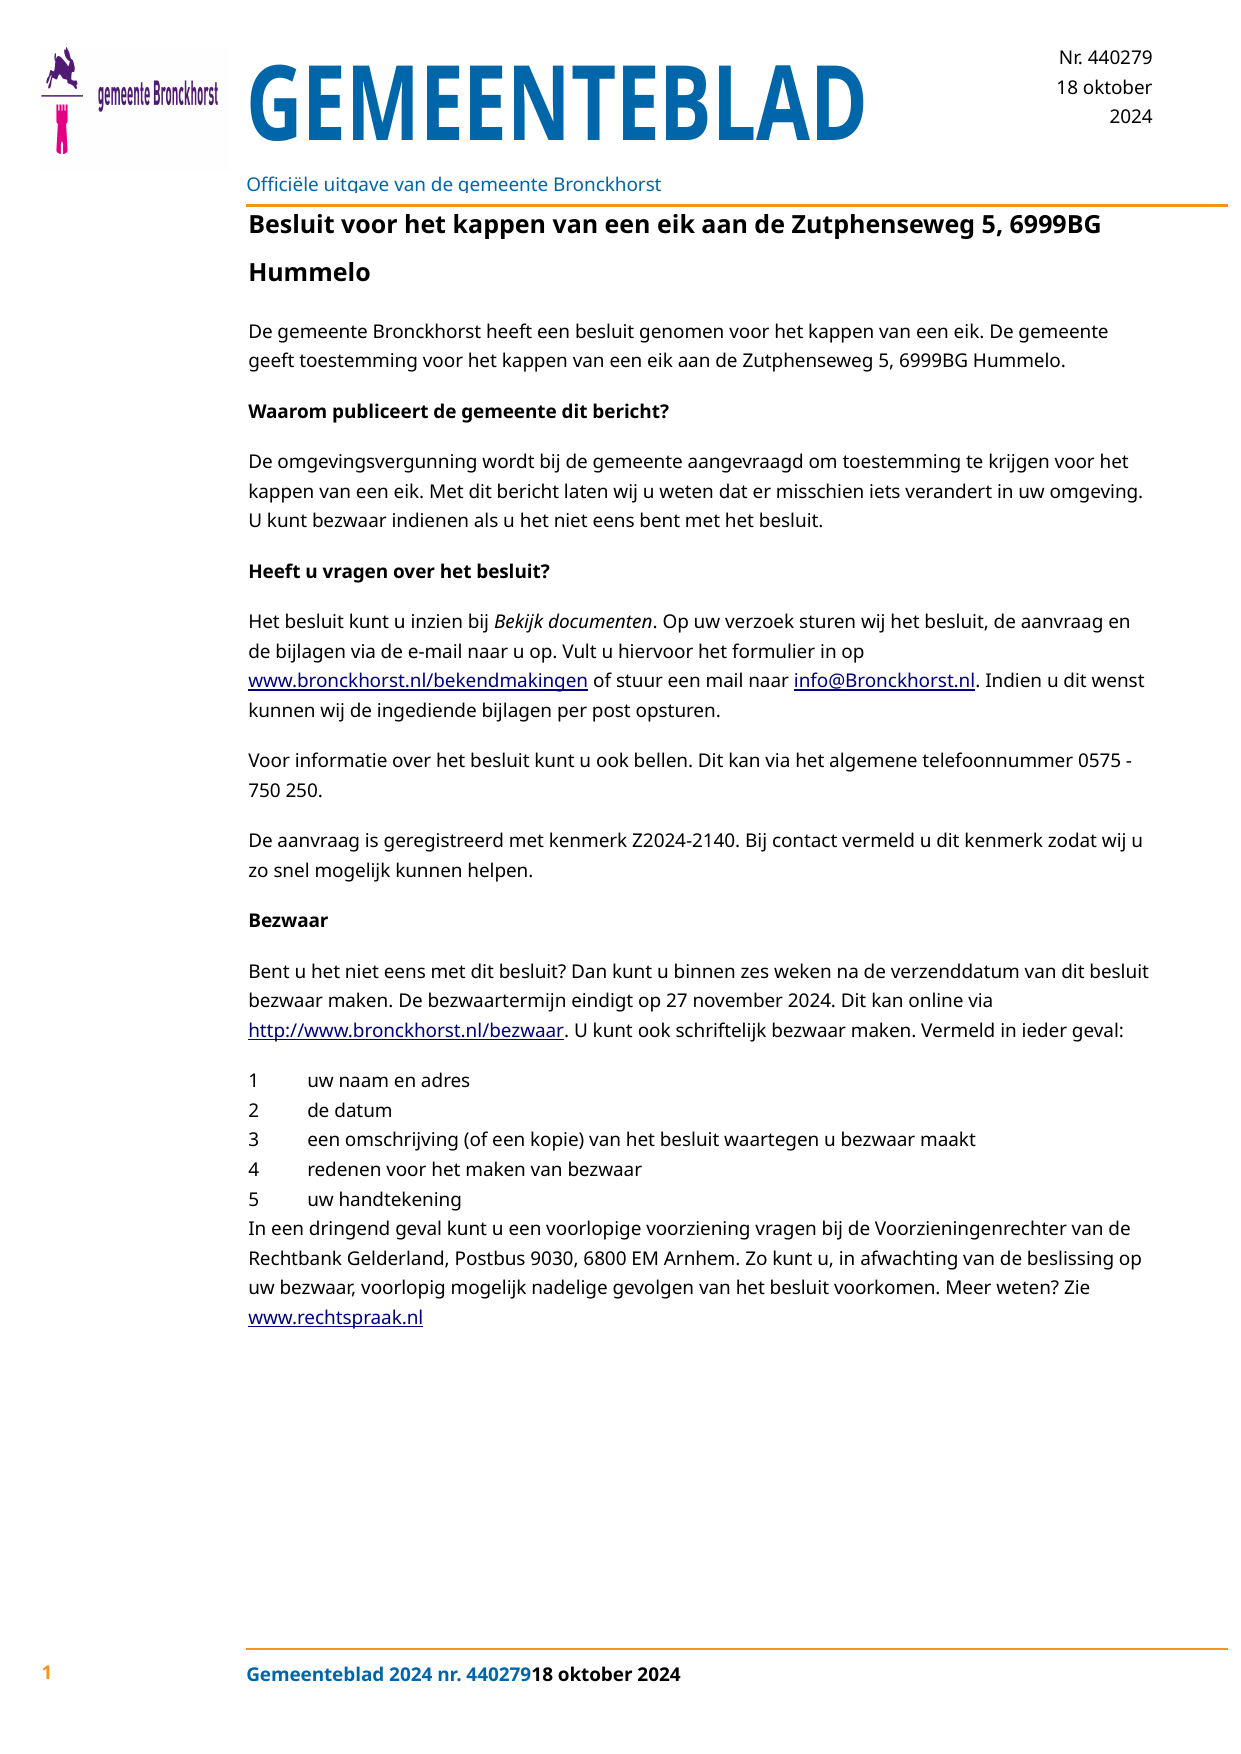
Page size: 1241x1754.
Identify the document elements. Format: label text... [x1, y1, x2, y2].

text De omgevingsvergunning wordt bij de gemeente aangevraagd om toestemming te krijgen voor het kappen van een eik. Met dit bericht laten wij u weten dat er misschien iets verandert in uw omgeving. U kunt bezwaar indienen als u het niet eens bent met het besluit. [248, 448, 1152, 533]
list een omschrijving (of een kopie) van het besluit waartegen u bezwaar maakt [248, 1127, 1152, 1152]
list uw handtekening [248, 1186, 1152, 1212]
text Heeft u vragen over het besluit? [248, 558, 1152, 584]
list uw naam en adres [248, 1067, 1152, 1093]
text Besluit voor het kappen van een eik aan de Zutphenseweg 5, 6999BG Hummelo [248, 207, 1152, 288]
picture [41, 47, 231, 172]
text De aanvraag is geregistreerd met kenmerk Z2024-2140. Bij contact vermeld u dit kenmerk zodat wij u zo snel mogelijk kunnen helpen. [248, 827, 1152, 883]
text De gemeente Bronckhorst heeft een besluit genomen voor het kappen van een eik. De gemeente geeft toestemming voor het kappen van een eik aan de Zutphenseweg 5, 6999BG Hummelo. [248, 318, 1152, 373]
list de datum [248, 1097, 1152, 1123]
text Het besluit kunt u inzien bij Bekijk documenten. Op uw verzoek sturen wij het besluit, de aanvraag en de bijlagen via de e-mail naar u op. Vult u hiervoor het formulier in op www.bronckhorst.nl/bekendmakingen of stuur een mail naar info@Bronckhorst.nl. Indien u dit wenst kunnen wij de ingediende bijlagen per post opsturen. [248, 608, 1152, 723]
text Bezwaar [248, 907, 1152, 933]
text Bent u het niet eens met dit besluit? Dan kunt u binnen zes weken na de verzenddatum van dit besluit bezwaar maken. De bezwaartermijn eindigt op 27 november 2024. Dit kan online via http://www.bronckhorst.nl/bezwaar. U kunt ook schriftelijk bezwaar maken. Vermeld in ieder geval: [248, 958, 1152, 1043]
text In een dringend geval kunt u een voorlopige voorziening vragen bij de Voorzieningenrechter van de Rechtbank Gelderland, Postbus 9030, 6800 EM Arnhem. Zo kunt u, in afwachting van de beslissing op uw bezwaar, voorlopig mogelijk nadelige gevolgen van het besluit voorkomen. Meer weten? Zie www.rechtspraak.nl [248, 1215, 1152, 1330]
text Voor informatie over het besluit kunt u ook bellen. Dit kan via het algemene telefoonnummer 0575 - 750 250. [248, 747, 1152, 803]
text Waarom publiceert de gemeente dit bericht? [248, 398, 1152, 424]
list redenen voor het maken van bezwaar [248, 1156, 1152, 1182]
